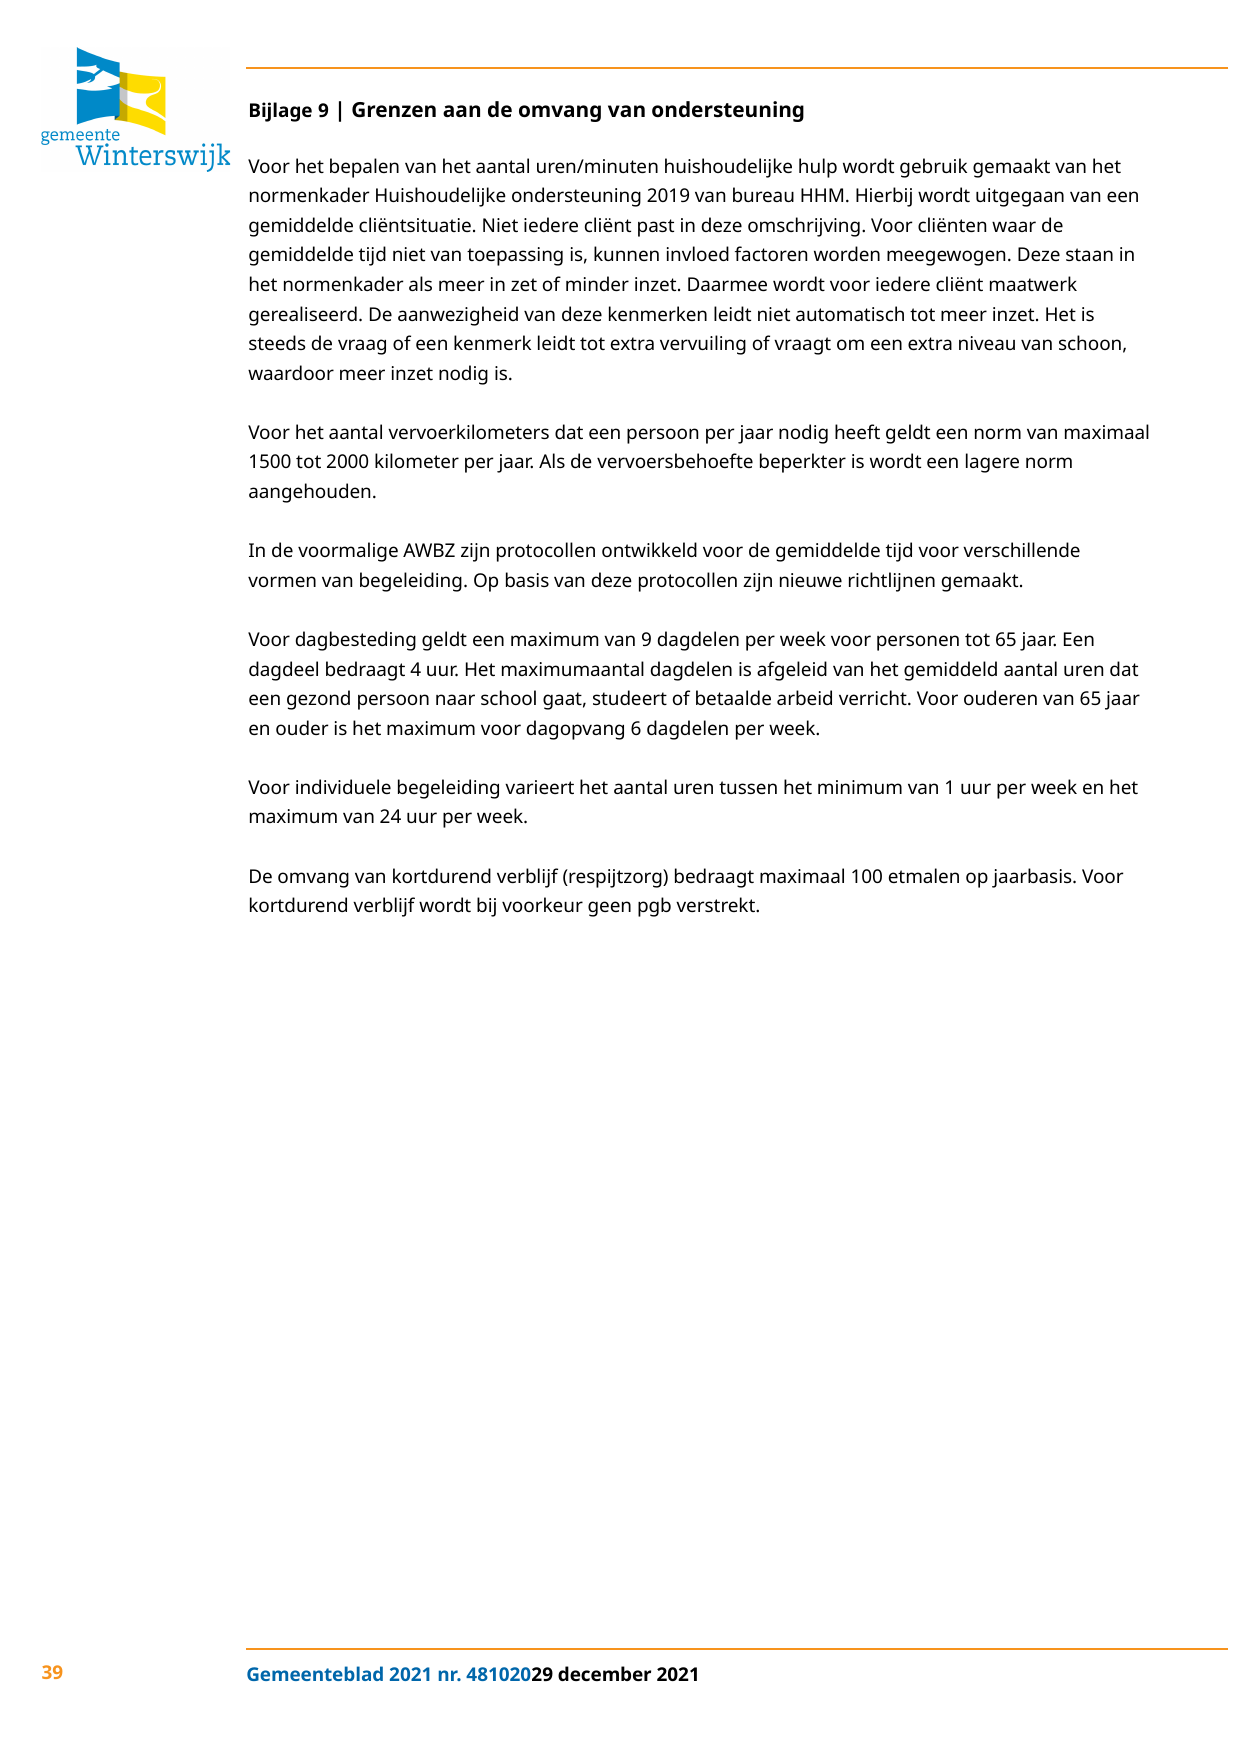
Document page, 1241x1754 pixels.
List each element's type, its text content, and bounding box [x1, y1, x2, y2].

text Bijlage 9 | Grenzen aan de omvang van ondersteuning [248, 95, 1152, 123]
text In de voormalige AWBZ zijn protocollen ontwikkeld voor de gemiddelde tijd voor verschillende vormen van begeleiding. Op basis van deze protocollen zijn nieuwe richtlijnen gemaakt. [248, 537, 1152, 593]
text Voor individuele begeleiding varieert het aantal uren tussen het minimum van 1 uur per week en het maximum van 24 uur per week. [248, 774, 1152, 829]
text De omvang van kortdurend verblijf (respijtzorg) bedraagt maximaal 100 etmalen op jaarbasis. Voor kortdurend verblijf wordt bij voorkeur geen pgb verstrekt. [248, 863, 1152, 918]
picture [41, 47, 231, 172]
text Voor het bepalen van het aantal uren/minuten huishoudelijke hulp wordt gebruik gemaakt van het normenkader Huishoudelijke ondersteuning 2019 van bureau HHM. Hierbij wordt uitgegaan van een gemiddelde cliëntsituatie. Niet iedere cliënt past in deze omschrijving. Voor cliënten waar de gemiddelde tijd niet van toepassing is, kunnen invloed factoren worden meegewogen. Deze staan in het normenkader als meer in zet of minder inzet. Daarmee wordt voor iedere cliënt maatwerk gerealiseerd. De aanwezigheid van deze kenmerken leidt niet automatisch tot meer inzet. Het is steeds de vraag of een kenmerk leidt tot extra vervuiling of vraagt om een extra niveau van schoon, waardoor meer inzet nodig is. [248, 153, 1152, 386]
text Voor het aantal vervoerkilometers dat een persoon per jaar nodig heeft geldt een norm van maximaal 1500 tot 2000 kilometer per jaar. Als de vervoersbehoefte beperkter is wordt een lagere norm aangehouden. [248, 419, 1152, 504]
picture [225, 153, 231, 162]
text Voor dagbesteding geldt een maximum van 9 dagdelen per week voor personen tot 65 jaar. Een dagdeel bedraagt 4 uur. Het maximumaantal dagdelen is afgeleid van het gemiddeld aantal uren dat een gezond persoon naar school gaat, studeert of betaalde arbeid verricht. Voor ouderen van 65 jaar en ouder is het maximum voor dagopvang 6 dagdelen per week. [248, 626, 1152, 741]
